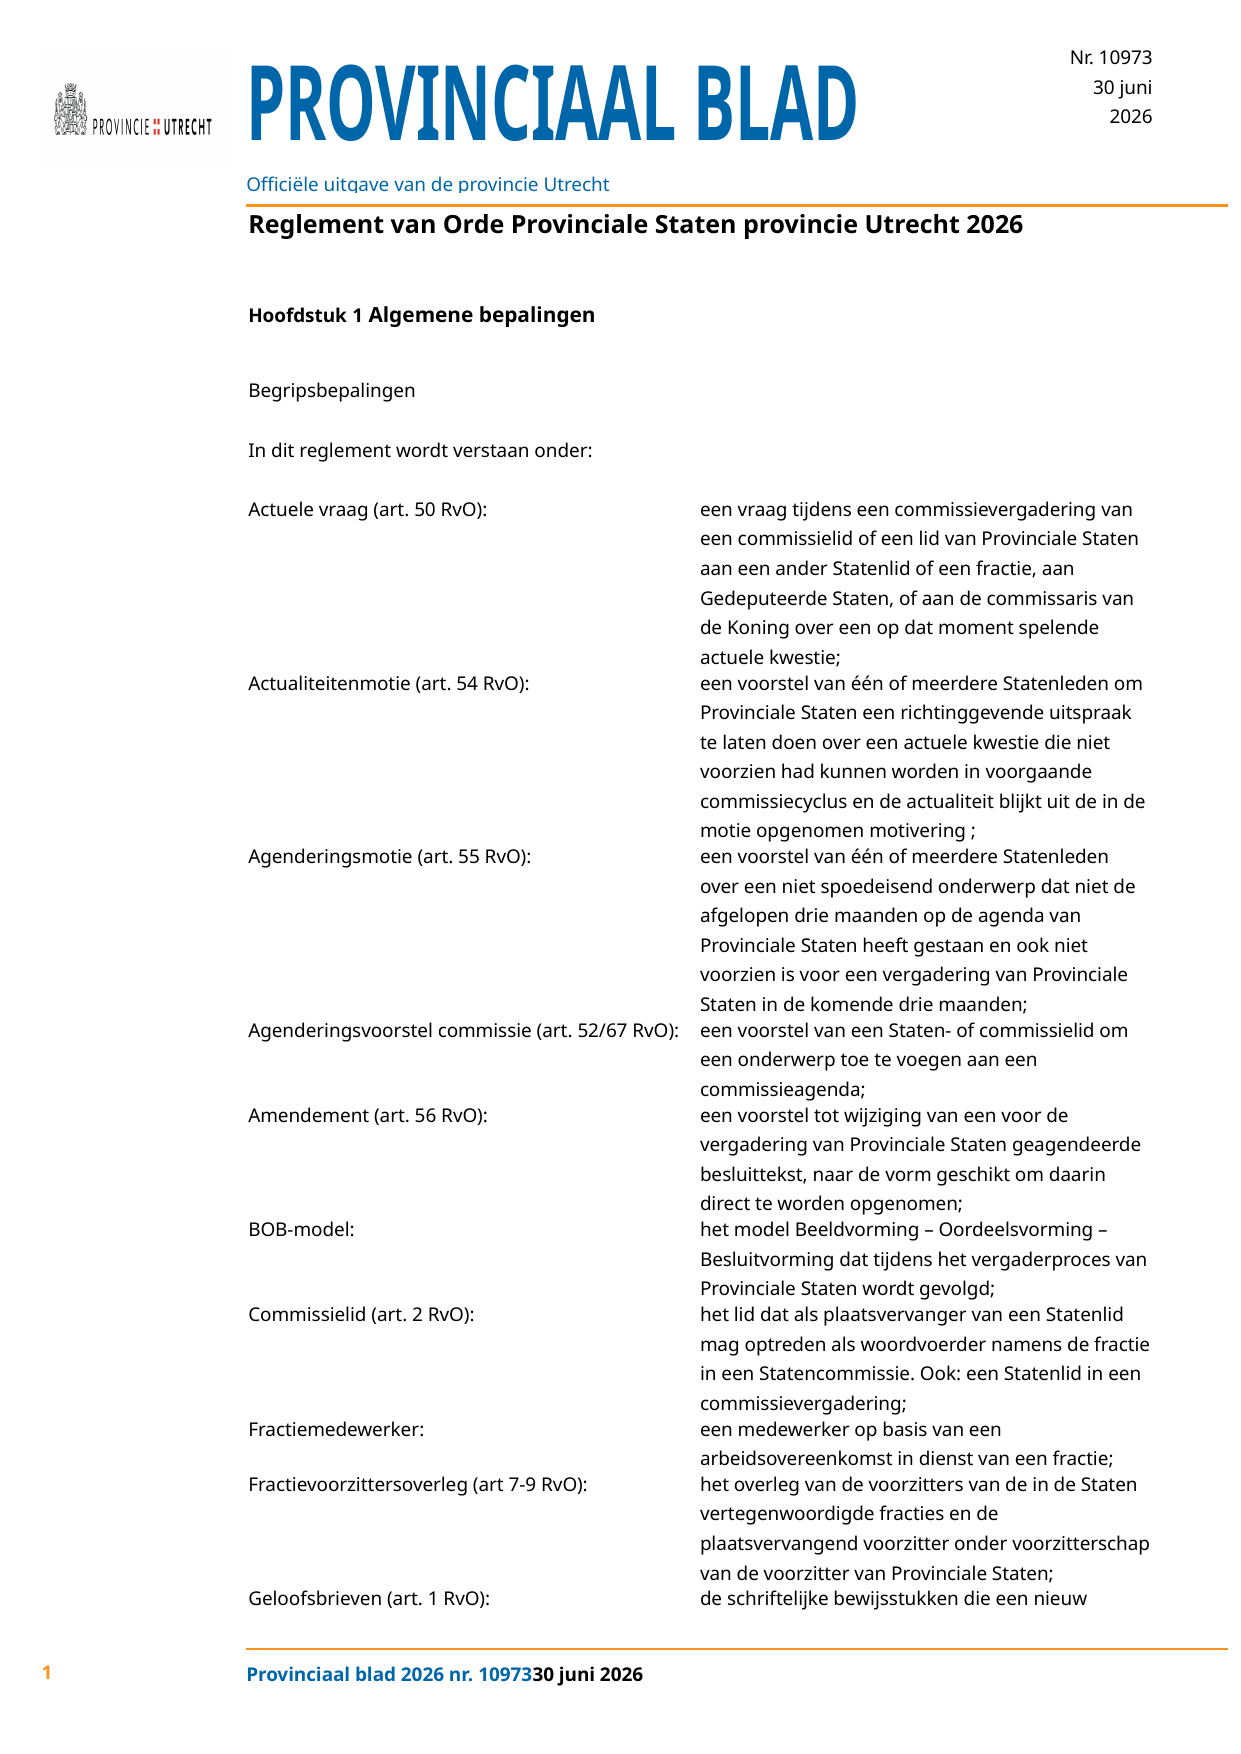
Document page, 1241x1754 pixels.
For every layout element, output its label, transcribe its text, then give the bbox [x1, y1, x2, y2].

table_cell een voorstel van een Staten- of commissielid om een onderwerp toe te voegen aan een commissieagenda; [700, 1017, 1152, 1102]
text Reglement van Orde Provinciale Staten provincie Utrecht 2026 [248, 207, 1152, 241]
table_cell Commissielid (art. 2 RvO): [248, 1301, 700, 1416]
table_header een vraag tijdens een commissievergadering van een commissielid of een lid van Provinciale Staten aan een ander Statenlid of een fractie, aan Gedeputeerde Staten, of aan de commissaris van de Koning over een op dat moment spelende actuele kwestie; [700, 496, 1152, 670]
table_cell Amendement (art. 56 RvO): [248, 1102, 700, 1216]
table_cell een voorstel van één of meerdere Statenleden om Provinciale Staten een richtinggevende uitspraak te laten doen over een actuele kwestie die niet voorzien had kunnen worden in voorgaande commissiecyclus en de actualiteit blijkt uit de in de motie opgenomen motivering ; [700, 670, 1152, 843]
table_cell het model Beeldvorming – Oordeelsvorming – Besluitvorming dat tijdens het vergaderproces van Provinciale Staten wordt gevolgd; [700, 1216, 1152, 1301]
table_cell de schriftelijke bewijsstukken die een nieuw [700, 1586, 1152, 1611]
text In dit reglement wordt verstaan onder: [248, 437, 1152, 462]
table_header Actuele vraag (art. 50 RvO): [248, 496, 700, 670]
text Begripsbepalingen [248, 378, 1152, 403]
table_cell een voorstel tot wijziging van een voor de vergadering van Provinciale Staten geagendeerde besluittekst, naar de vorm geschikt om daarin direct te worden opgenomen; [700, 1102, 1152, 1216]
table_cell BOB-model: [248, 1216, 700, 1301]
table_cell Fractievoorzittersoverleg (art 7-9 RvO): [248, 1471, 700, 1586]
text Hoofdstuk 1 Algemene bepalingen [248, 300, 1152, 328]
table_cell het overleg van de voorzitters van de in de Staten vertegenwoordigde fracties en de plaatsvervangend voorzitter onder voorzitterschap van de voorzitter van Provinciale Staten; [700, 1471, 1152, 1586]
table_cell Agenderingsmotie (art. 55 RvO): [248, 843, 700, 1017]
table_cell Fractiemedewerker: [248, 1416, 700, 1471]
table_cell Geloofsbrieven (art. 1 RvO): [248, 1586, 700, 1611]
table_cell het lid dat als plaatsvervanger van een Statenlid mag optreden als woordvoerder namens de fractie in een Statencommissie. Ook: een Statenlid in een commissievergadering; [700, 1301, 1152, 1416]
table_cell een voorstel van één of meerdere Statenleden over een niet spoedeisend onderwerp dat niet de afgelopen drie maanden op de agenda van Provinciale Staten heeft gestaan en ook niet voorzien is voor een vergadering van Provinciale Staten in de komende drie maanden; [700, 843, 1152, 1017]
table_cell Agenderingsvoorstel commissie (art. 52/67 RvO): [248, 1017, 700, 1102]
picture [41, 47, 231, 172]
table_cell een medewerker op basis van een arbeidsovereenkomst in dienst van een fractie; [700, 1416, 1152, 1471]
table_cell Actualiteitenmotie (art. 54 RvO): [248, 670, 700, 843]
